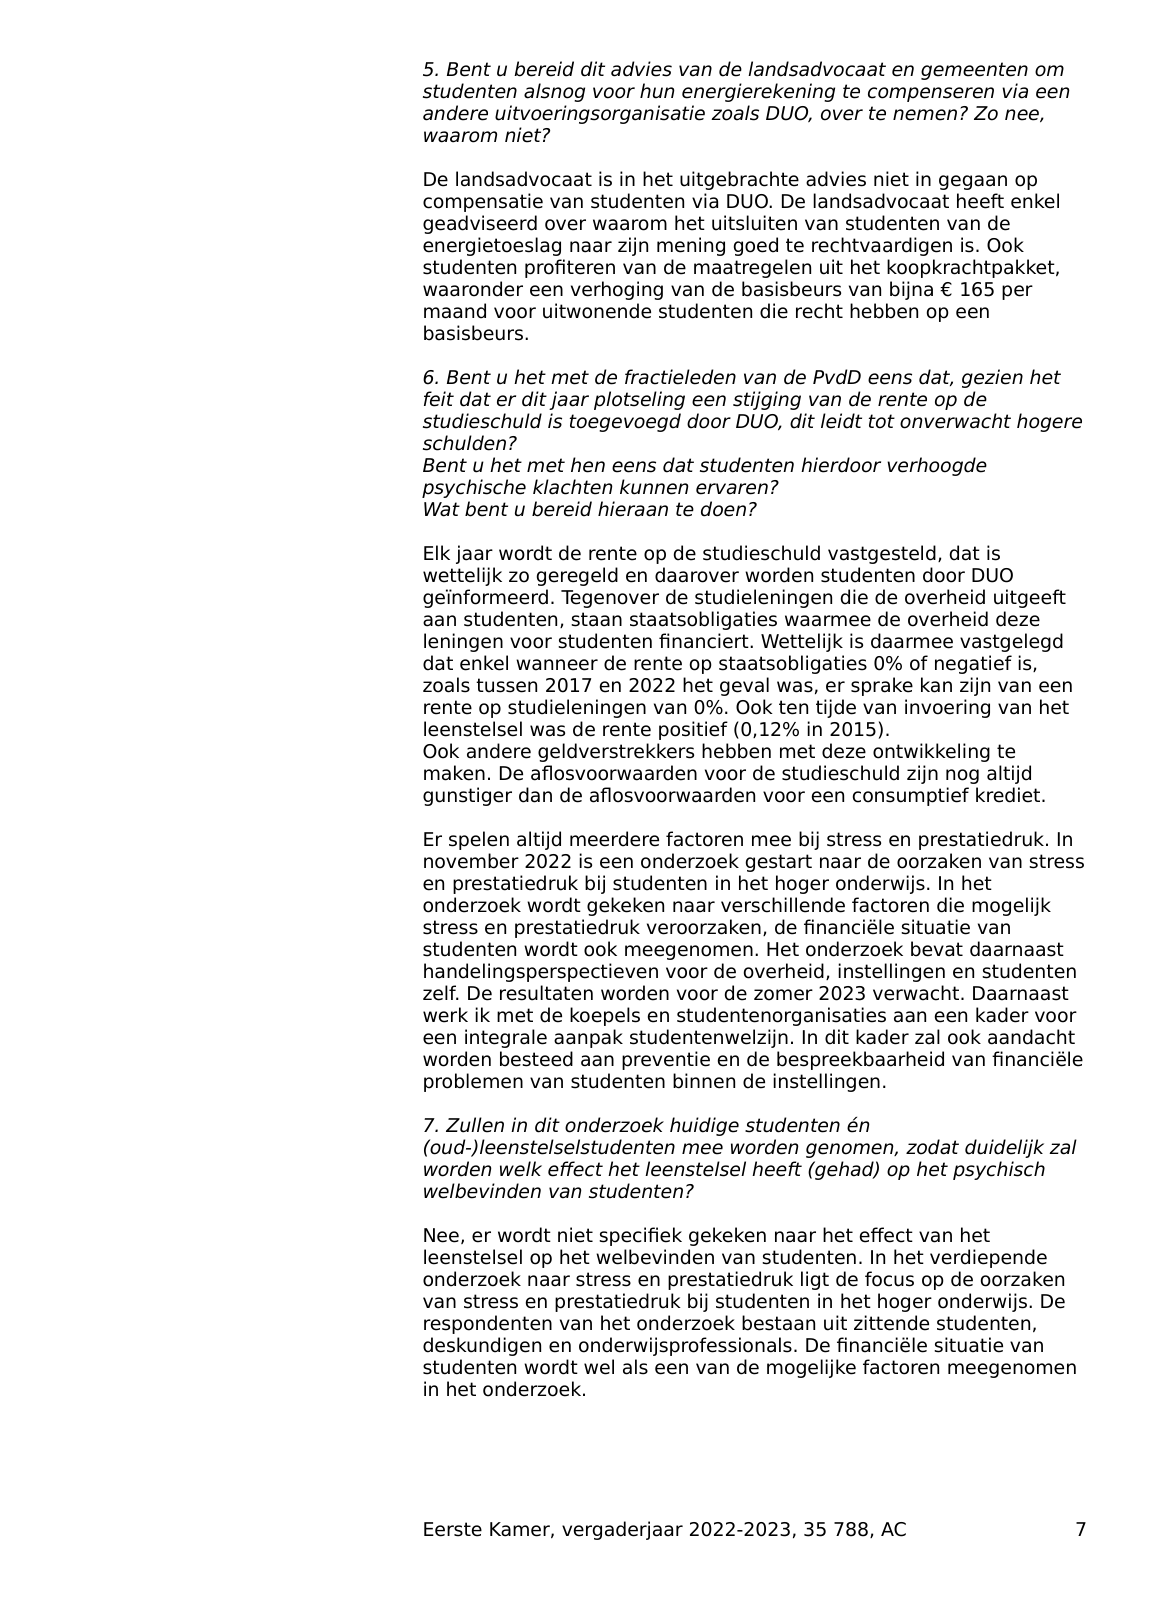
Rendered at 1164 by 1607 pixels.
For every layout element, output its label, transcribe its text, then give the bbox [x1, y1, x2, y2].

text Ook andere geldverstrekkers hebben met deze ontwikkeling te maken. De aflosvoorwaarden voor de studieschuld zijn nog altijd gunstiger dan de aflosvoorwaarden voor een consumptief krediet. [422, 741, 1087, 807]
text De landsadvocaat is in het uitgebrachte advies niet in gegaan op compensatie van studenten via DUO. De landsadvocaat heeft enkel geadviseerd over waarom het uitsluiten van studenten van de energietoeslag naar zijn mening goed te rechtvaardigen is. Ook studenten profiteren van de maatregelen uit het koopkrachtpakket, waaronder een verhoging van de basisbeurs van bijna € 165 per maand voor uitwonende studenten die recht hebben op een basisbeurs. [422, 169, 1087, 345]
text Bent u het met hen eens dat studenten hierdoor verhoogde psychische klachten kunnen ervaren? [422, 455, 1087, 499]
text Nee, er wordt niet specifiek gekeken naar het effect van het leenstelsel op het welbevinden van studenten. In het verdiepende onderzoek naar stress en prestatiedruk ligt de focus op de oorzaken van stress en prestatiedruk bij studenten in het hoger onderwijs. De respondenten van het onderzoek bestaan uit zittende studenten, deskundigen en onderwijsprofessionals. De financiële situatie van studenten wordt wel als een van de mogelijke factoren meegenomen in het onderzoek. [422, 1225, 1087, 1401]
text Er spelen altijd meerdere factoren mee bij stress en prestatiedruk. In november 2022 is een onderzoek gestart naar de oorzaken van stress en prestatiedruk bij studenten in het hoger onderwijs. In het onderzoek wordt gekeken naar verschillende factoren die mogelijk stress en prestatiedruk veroorzaken, de financiële situatie van studenten wordt ook meegenomen. Het onderzoek bevat daarnaast handelingsperspectieven voor de overheid, instellingen en studenten zelf. De resultaten worden voor de zomer 2023 verwacht. Daarnaast werk ik met de koepels en studentenorganisaties aan een kader voor een integrale aanpak studentenwelzijn. In dit kader zal ook aandacht worden besteed aan preventie en de bespreekbaarheid van financiële problemen van studenten binnen de instellingen. [422, 829, 1087, 1093]
text Wat bent u bereid hieraan te doen? [422, 499, 1087, 521]
text Elk jaar wordt de rente op de studieschuld vastgesteld, dat is wettelijk zo geregeld en daarover worden studenten door DUO geïnformeerd. Tegenover de studieleningen die de overheid uitgeeft aan studenten, staan staatsobligaties waarmee de overheid deze leningen voor studenten financiert. Wettelijk is daarmee vastgelegd dat enkel wanneer de rente op staatsobligaties 0% of negatief is, zoals tussen 2017 en 2022 het geval was, er sprake kan zijn van een rente op studieleningen van 0%. Ook ten tijde van invoering van het leenstelsel was de rente positief (0,12% in 2015). [422, 543, 1087, 741]
text 7. Zullen in dit onderzoek huidige studenten én (oud-)leenstelselstudenten mee worden genomen, zodat duidelijk zal worden welk effect het leenstelsel heeft (gehad) op het psychisch welbevinden van studenten? [422, 1115, 1087, 1203]
text 5. Bent u bereid dit advies van de landsadvocaat en gemeenten om studenten alsnog voor hun energierekening te compenseren via een andere uitvoeringsorganisatie zoals DUO, over te nemen? Zo nee, waarom niet? [422, 59, 1087, 147]
text 6. Bent u het met de fractieleden van de PvdD eens dat, gezien het feit dat er dit jaar plotseling een stijging van de rente op de studieschuld is toegevoegd door DUO, dit leidt tot onverwacht hogere schulden? [422, 367, 1087, 455]
